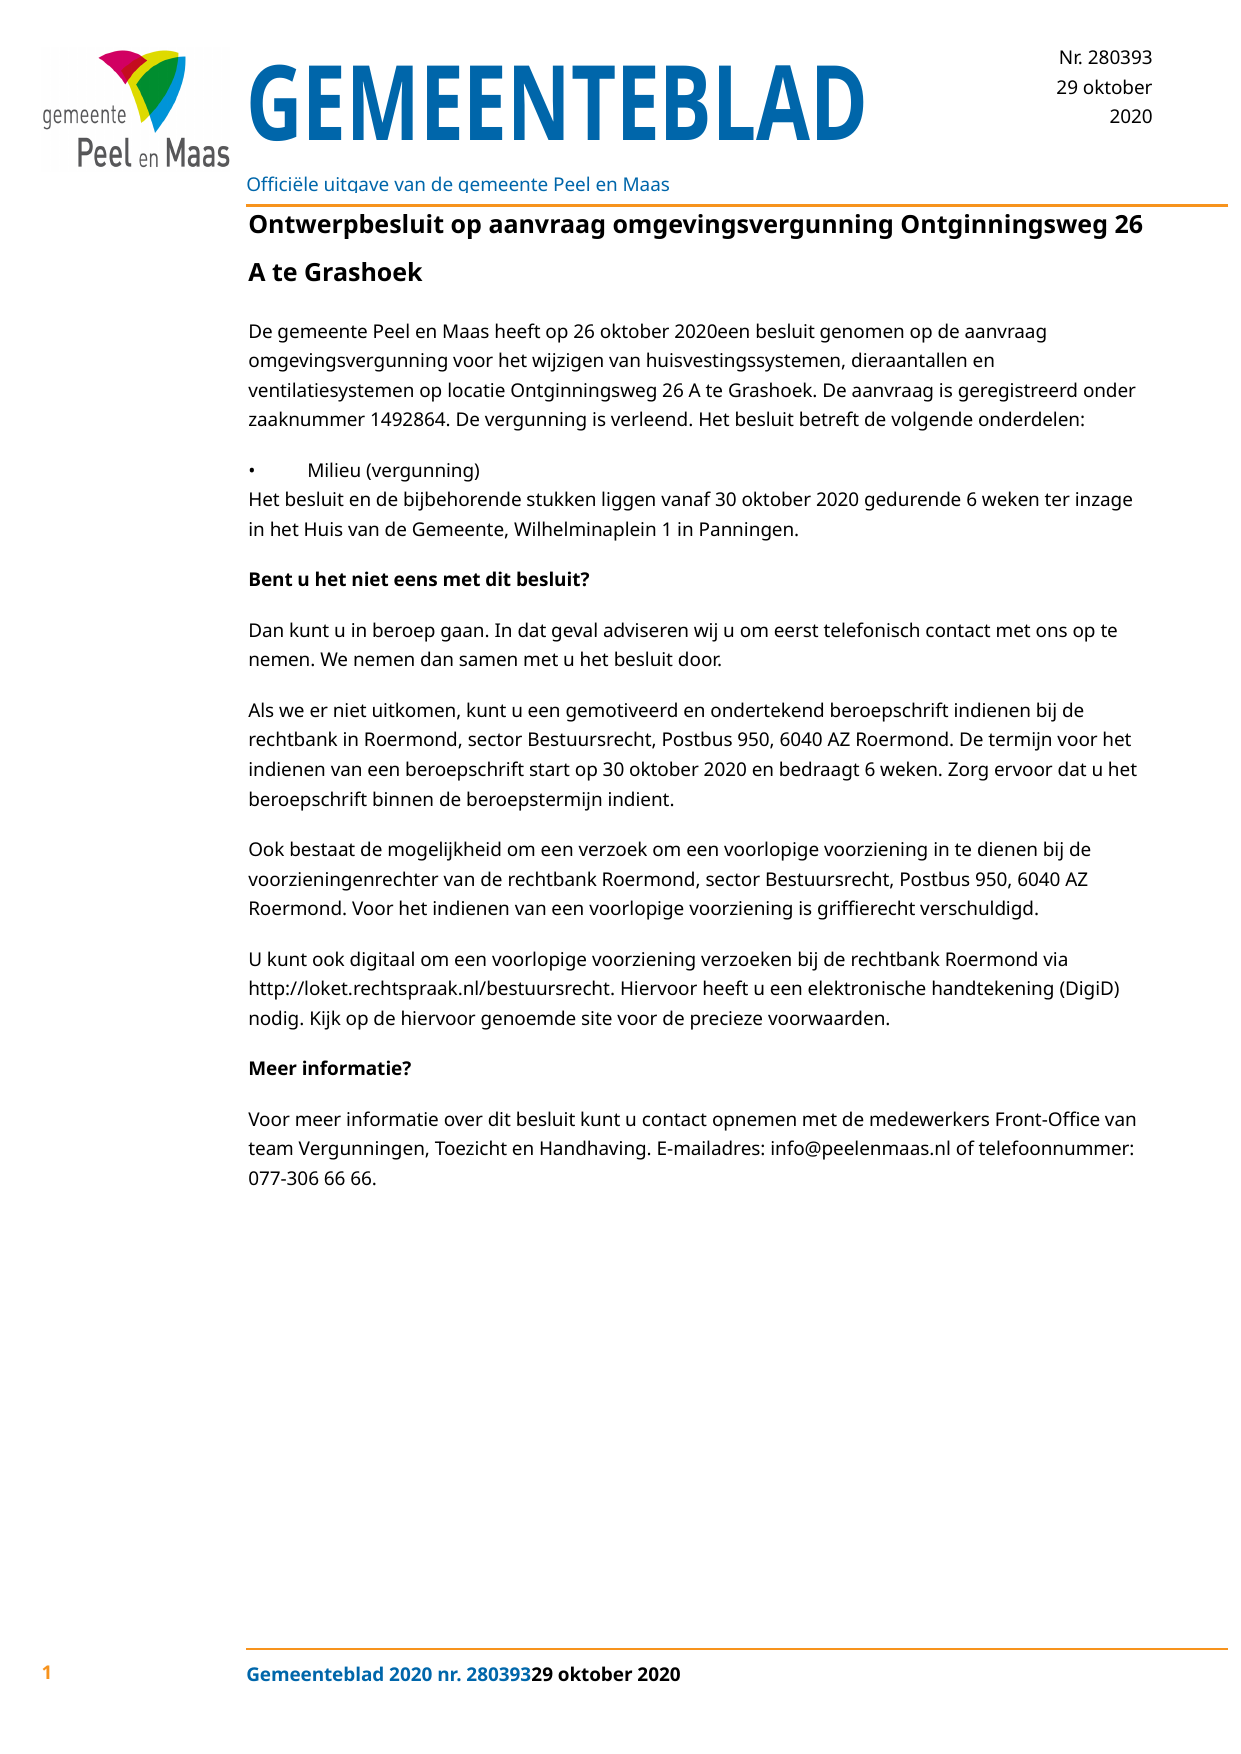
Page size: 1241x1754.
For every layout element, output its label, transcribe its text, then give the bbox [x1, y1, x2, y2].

text Meer informatie? [248, 1055, 1152, 1081]
text U kunt ook digitaal om een voorlopige voorziening verzoeken bij de rechtbank Roermond via http://loket.rechtspraak.nl/bestuursrecht. Hiervoor heeft u een elektronische handtekening (DigiD) nodig. Kijk op de hiervoor genoemde site voor de precieze voorwaarden. [248, 946, 1152, 1031]
text Ontwerpbesluit op aanvraag omgevingsvergunning Ontginningsweg 26 A te Grashoek [248, 207, 1152, 288]
text De gemeente Peel en Maas heeft op 26 oktober 2020een besluit genomen op de aanvraag omgevingsvergunning voor het wijzigen van huisvestingssystemen, dieraantallen en ventilatiesystemen op locatie Ontginningsweg 26 A te Grashoek. De aanvraag is geregistreerd onder zaaknummer 1492864. De vergunning is verleend. Het besluit betreft de volgende onderdelen: [248, 318, 1152, 432]
picture [41, 47, 231, 172]
text Als we er niet uitkomen, kunt u een gemotiveerd en ondertekend beroepschrift indienen bij de rechtbank in Roermond, sector Bestuursrecht, Postbus 950, 6040 AZ Roermond. De termijn voor het indienen van een beroepschrift start op 30 oktober 2020 en bedraagt 6 weken. Zorg ervoor dat u het beroepschrift binnen de beroepstermijn indient. [248, 697, 1152, 812]
text Bent u het niet eens met dit besluit? [248, 567, 1152, 592]
list Milieu (vergunning) [248, 457, 1152, 483]
text Dan kunt u in beroep gaan. In dat geval adviseren wij u om eerst telefonisch contact met ons op te nemen. We nemen dan samen met u het besluit door. [248, 617, 1152, 672]
text Het besluit en de bijbehorende stukken liggen vanaf 30 oktober 2020 gedurende 6 weken ter inzage in het Huis van de Gemeente, Wilhelminaplein 1 in Panningen. [248, 487, 1152, 542]
text Voor meer informatie over dit besluit kunt u contact opnemen met de medewerkers Front-Office van team Vergunningen, Toezicht en Handhaving. E-mailadres: info@peelenmaas.nl of telefoonnummer: 077-306 66 66. [248, 1106, 1152, 1191]
text Ook bestaat de mogelijkheid om een verzoek om een voorlopige voorziening in te dienen bij de voorzieningenrechter van de rechtbank Roermond, sector Bestuursrecht, Postbus 950, 6040 AZ Roermond. Voor het indienen van een voorlopige voorziening is griffierecht verschuldigd. [248, 836, 1152, 921]
